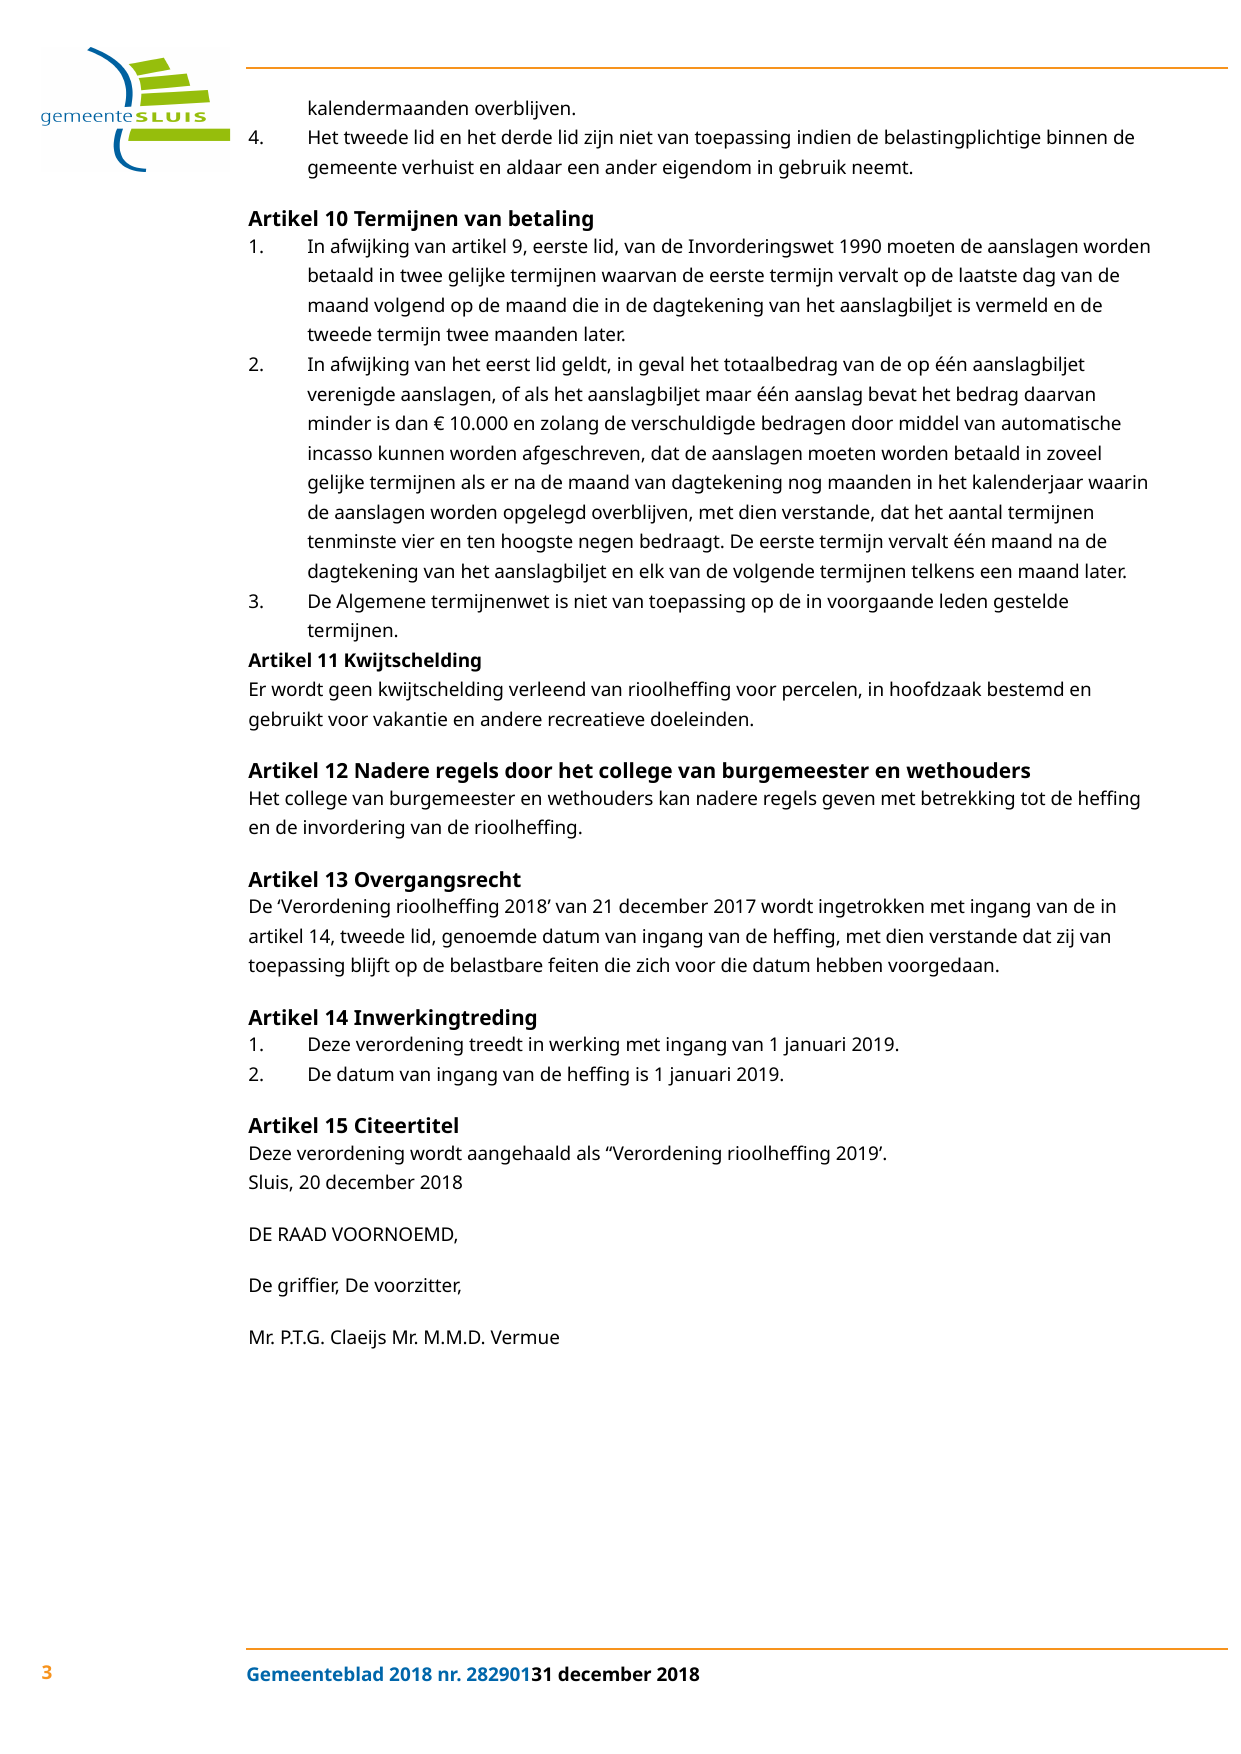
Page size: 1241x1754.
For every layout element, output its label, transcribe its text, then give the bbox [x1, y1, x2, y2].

text Er wordt geen kwijtschelding verleend van rioolheffing voor percelen, in hoofdzaak bestemd en gebruikt voor vakantie en andere recreatieve doeleinden. [248, 677, 1152, 732]
text Artikel 14 Inwerkingtreding [248, 1003, 1152, 1031]
text Deze verordening wordt aangehaald als “Verordening rioolheffing 2019’. [248, 1140, 1152, 1166]
text Artikel 12 Nadere regels door het college van burgemeester en wethouders [248, 757, 1152, 785]
list In afwijking van artikel 9, eerste lid, van de Invorderingswet 1990 moeten de aanslagen worden betaald in twee gelijke termijnen waarvan de eerste termijn vervalt op de laatste dag van de maand volgend op de maand die in de dagtekening van het aanslagbiljet is vermeld en de tweede termijn twee maanden later. [248, 233, 1152, 347]
list De Algemene termijnenwet is niet van toepassing op de in voorgaande leden gestelde termijnen. [248, 588, 1152, 643]
text DE RAAD VOORNOEMD, [248, 1221, 1152, 1247]
list Deze verordening treedt in werking met ingang van 1 januari 2019. [248, 1031, 1152, 1057]
text Mr. P.T.G. Claeijs Mr. M.M.D. Vermue [248, 1324, 1152, 1349]
text Artikel 15 Citeertitel [248, 1111, 1152, 1140]
text Het college van burgemeester en wethouders kan nadere regels geven met betrekking tot de heffing en de invordering van de rioolheffing. [248, 785, 1152, 840]
text De ‘Verordening rioolheffing 2018’ van 21 december 2017 wordt ingetrokken met ingang van de in artikel 14, tweede lid, genoemde datum van ingang van de heffing, met dien verstande dat zij van toepassing blijft op de belastbare feiten die zich voor die datum hebben voorgedaan. [248, 893, 1152, 978]
text Artikel 11 Kwijtschelding [248, 647, 1152, 673]
list Het tweede lid en het derde lid zijn niet van toepassing indien de belastingplichtige binnen de gemeente verhuist en aldaar een ander eigendom in gebruik neemt. [248, 124, 1152, 180]
text Artikel 10 Termijnen van betaling [248, 204, 1152, 233]
list De datum van ingang van de heffing is 1 januari 2019. [248, 1061, 1152, 1087]
text Sluis, 20 december 2018 [248, 1169, 1152, 1195]
list kalendermaanden overblijven. [248, 95, 1152, 121]
text Artikel 13 Overgangsrecht [248, 865, 1152, 893]
list In afwijking van het eerst lid geldt, in geval het totaalbedrag van de op één aanslagbiljet verenigde aanslagen, of als het aanslagbiljet maar één aanslag bevat het bedrag daarvan minder is dan € 10.000 en zolang de verschuldigde bedragen door middel van automatische incasso kunnen worden afgeschreven, dat de aanslagen moeten worden betaald in zoveel gelijke termijnen als er na de maand van dagtekening nog maanden in het kalenderjaar waarin de aanslagen worden opgelegd overblijven, met dien verstande, dat het aantal termijnen tenminste vier en ten hoogste negen bedraagt. De eerste termijn vervalt één maand na de dagtekening van het aanslagbiljet en elk van de volgende termijnen telkens een maand later. [248, 351, 1152, 584]
picture [41, 47, 231, 172]
text De griffier, De voorzitter, [248, 1272, 1152, 1298]
